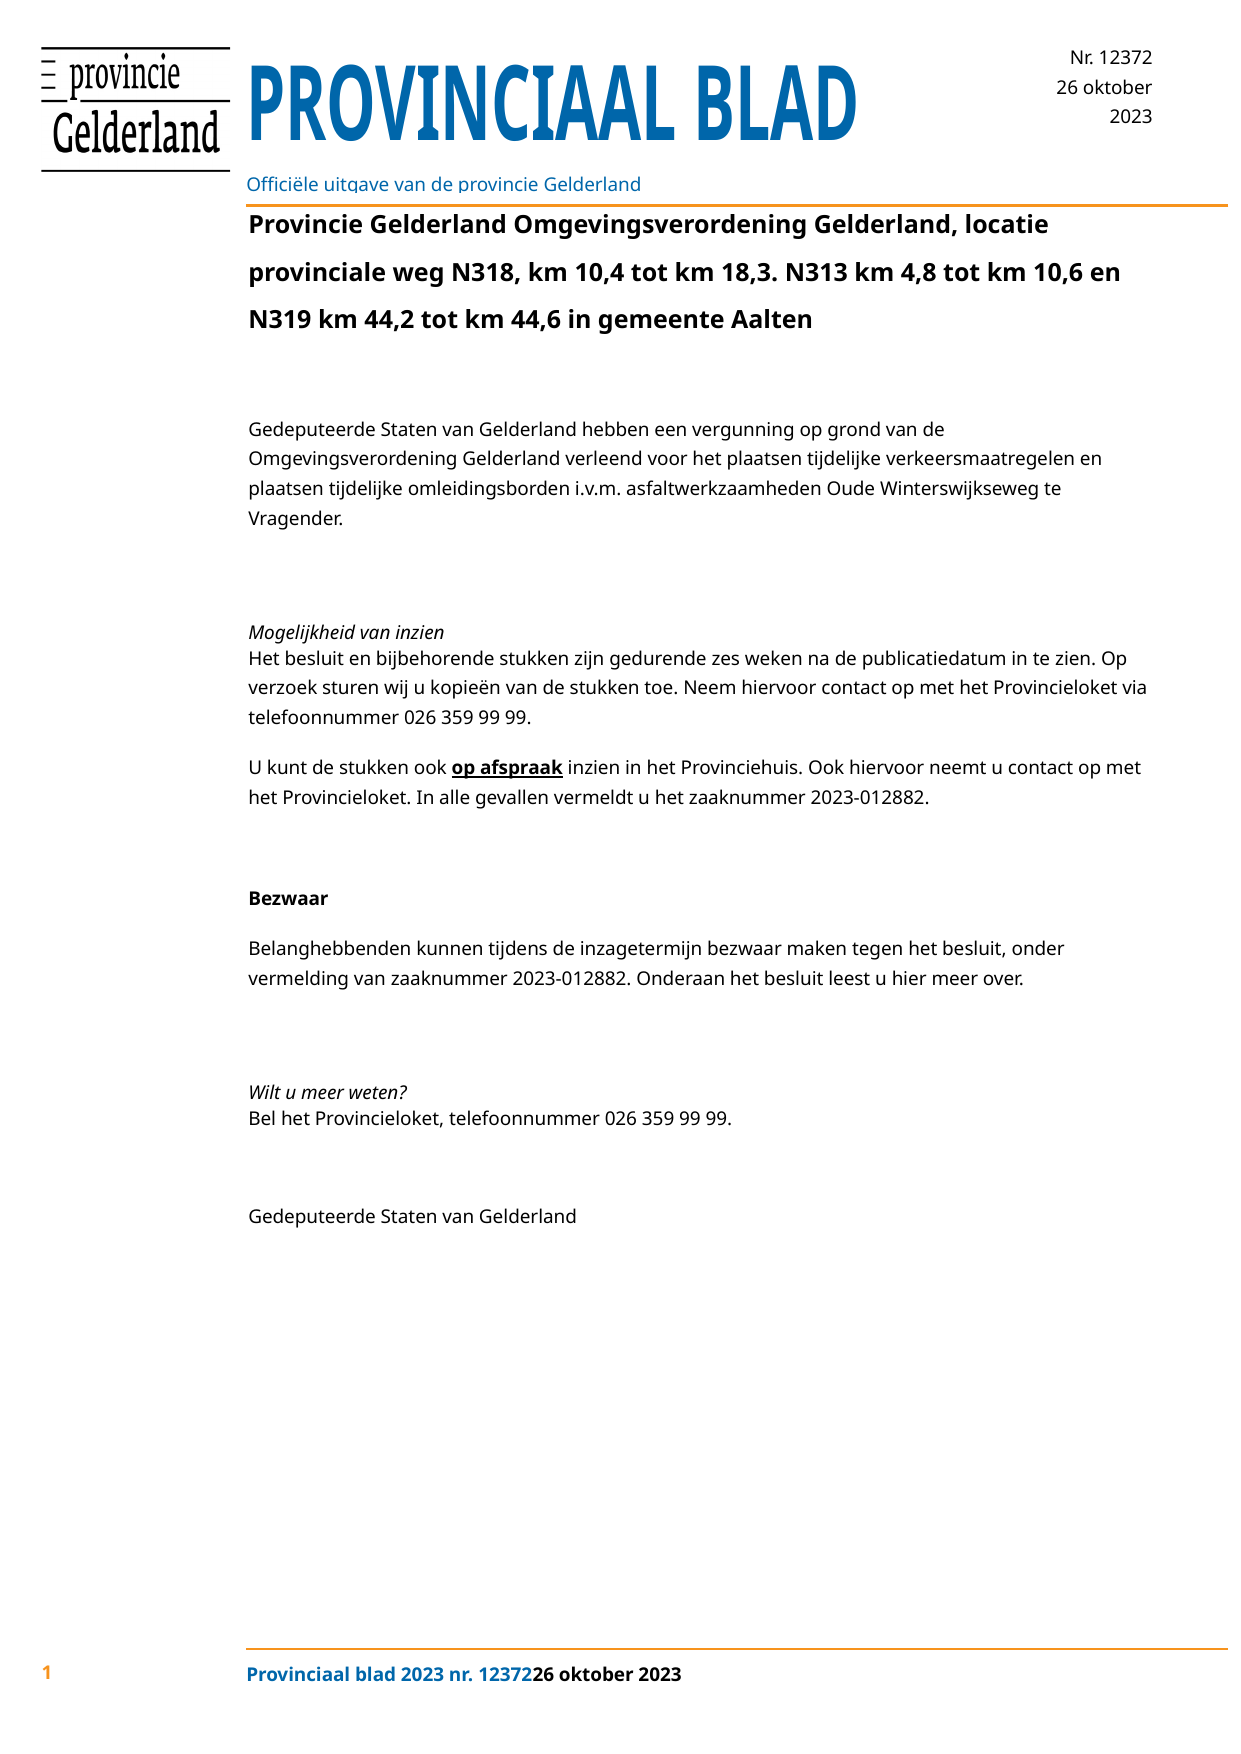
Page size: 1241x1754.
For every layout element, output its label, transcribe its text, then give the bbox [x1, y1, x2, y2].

text Bezwaar [248, 885, 1152, 911]
text Bel het Provincieloket, telefoonnummer 026 359 99 99. [248, 1105, 1152, 1131]
text Mogelijkheid van inzien [248, 619, 1152, 645]
text U kunt de stukken ook op afspraak inzien in het Provinciehuis. Ook hiervoor neemt u contact op met het Provincieloket. In alle gevallen vermeldt u het zaaknummer 2023-012882. [248, 754, 1152, 810]
text Gedeputeerde Staten van Gelderland hebben een vergunning op grond van de Omgevingsverordening Gelderland verleend voor het plaatsen tijdelijke verkeersmaatregelen en plaatsen tijdelijke omleidingsborden i.v.m. asfaltwerkzaamheden Oude Winterswijkseweg te Vragender. [248, 416, 1152, 530]
text Wilt u meer weten? [248, 1079, 1152, 1105]
text Gedeputeerde Staten van Gelderland [248, 1203, 1152, 1229]
text Provincie Gelderland Omgevingsverordening Gelderland, locatie provinciale weg N318, km 10,4 tot km 18,3. N313 km 4,8 tot km 10,6 en N319 km 44,2 tot km 44,6 in gemeente Aalten [248, 207, 1152, 336]
text Belanghebbenden kunnen tijdens de inzagetermijn bezwaar maken tegen het besluit, onder vermelding van zaaknummer 2023-012882. Onderaan het besluit leest u hier meer over. [248, 935, 1152, 991]
text Het besluit en bijbehorende stukken zijn gedurende zes weken na de publicatiedatum in te zien. Op verzoek sturen wij u kopieën van de stukken toe. Neem hiervoor contact op met het Provincieloket via telefoonnummer 026 359 99 99. [248, 645, 1152, 730]
picture [41, 47, 231, 172]
